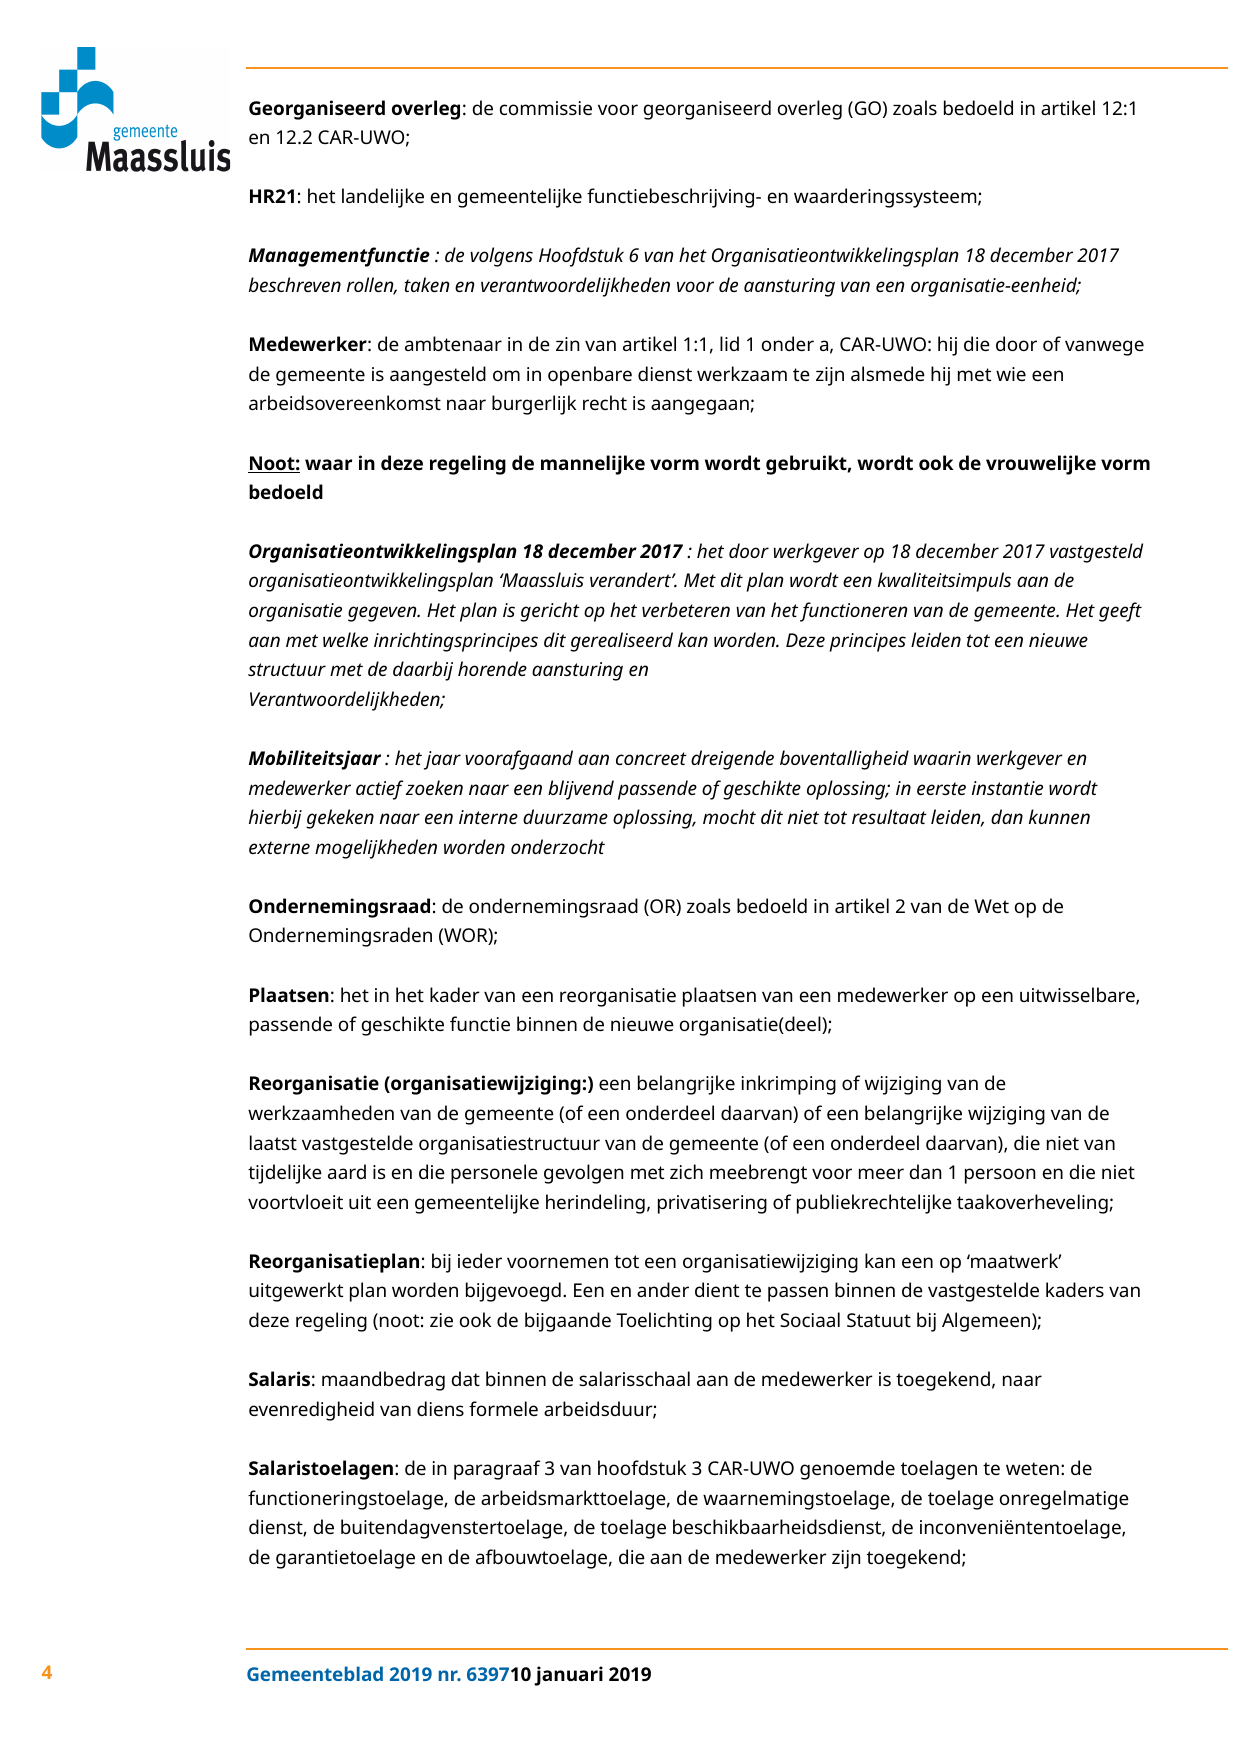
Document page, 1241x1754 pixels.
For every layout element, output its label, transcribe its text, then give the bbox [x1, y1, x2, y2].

text Reorganisatie (organisatiewijziging:) een belangrijke inkrimping of wijziging van de werkzaamheden van de gemeente (of een onderdeel daarvan) of een belangrijke wijziging van de laatst vastgestelde organisatiestructuur van de gemeente (of een onderdeel daarvan), die niet van tijdelijke aard is en die personele gevolgen met zich meebrengt voor meer dan 1 persoon en die niet voortvloeit uit een gemeentelijke herindeling, privatisering of publiekrechtelijke taakoverheveling; [248, 1071, 1152, 1214]
text Salaristoelagen: de in paragraaf 3 van hoofdstuk 3 CAR-UWO genoemde toelagen te weten: de functioneringstoelage, de arbeidsmarkttoelage, de waarnemingstoelage, de toelage onregelmatige dienst, de buitendagvenstertoelage, de toelage beschikbaarheidsdienst, de inconveniëntentoelage, de garantietoelage en de afbouwtoelage, die aan de medewerker zijn toegekend; [248, 1455, 1152, 1569]
text Salaris: maandbedrag dat binnen de salarisschaal aan de medewerker is toegekend, naar evenredigheid van diens formele arbeidsduur; [248, 1366, 1152, 1422]
text Managementfunctie : de volgens Hoofdstuk 6 van het Organisatieontwikkelingsplan 18 december 2017 beschreven rollen, taken en verantwoordelijkheden voor de aansturing van een organisatie-eenheid; [248, 243, 1152, 298]
text Plaatsen: het in het kader van een reorganisatie plaatsen van een medewerker op een uitwisselbare, passende of geschikte functie binnen de nieuwe organisatie(deel); [248, 982, 1152, 1037]
text Reorganisatieplan: bij ieder voornemen tot een organisatiewijziging kan een op ‘maatwerk’ uitgewerkt plan worden bijgevoegd. Een en ander dient te passen binnen de vastgestelde kaders van deze regeling (noot: zie ook de bijgaande Toelichting op het Sociaal Statuut bij Algemeen); [248, 1248, 1152, 1333]
text Ondernemingsraad: de ondernemingsraad (OR) zoals bedoeld in artikel 2 van de Wet op de Ondernemingsraden (WOR); [248, 893, 1152, 948]
table_header Noot: waar in deze regeling de mannelijke vorm wordt gebruikt, wordt ook de vrouwelijke vorm bedoeld [248, 450, 1152, 505]
text Medewerker: de ambtenaar in de zin van artikel 1:1, lid 1 onder a, CAR-UWO: hij die door of vanwege de gemeente is aangesteld om in openbare dienst werkzaam te zijn alsmede hij met wie een arbeidsovereenkomst naar burgerlijk recht is aangegaan; [248, 331, 1152, 416]
text Organisatieontwikkelingsplan 18 december 2017 : het door werkgever op 18 december 2017 vastgesteld organisatieontwikkelingsplan ‘Maassluis verandert’. Met dit plan wordt een kwaliteitsimpuls aan de organisatie gegeven. Het plan is gericht op het verbeteren van het functioneren van de gemeente. Het geeft aan met welke inrichtingsprincipes dit gerealiseerd kan worden. Deze principes leiden tot een nieuwe structuur met de daarbij horende aansturing en [248, 538, 1152, 682]
text Georganiseerd overleg: de commissie voor georganiseerd overleg (GO) zoals bedoeld in artikel 12:1 en 12.2 CAR-UWO; [248, 95, 1152, 150]
text HR21: het landelijke en gemeentelijke functiebeschrijving- en waarderingssysteem; [248, 183, 1152, 209]
picture [41, 47, 77, 92]
text Mobiliteitsjaar : het jaar voorafgaand aan concreet dreigende boventalligheid waarin werkgever en medewerker actief zoeken naar een blijvend passende of geschikte oplossing; in eerste instantie wordt hierbij gekeken naar een interne duurzame oplossing, mocht dit niet tot resultaat leiden, dan kunnen externe mogelijkheden worden onderzocht [248, 745, 1152, 859]
text Verantwoordelijkheden; [248, 686, 1152, 712]
picture [41, 47, 231, 172]
